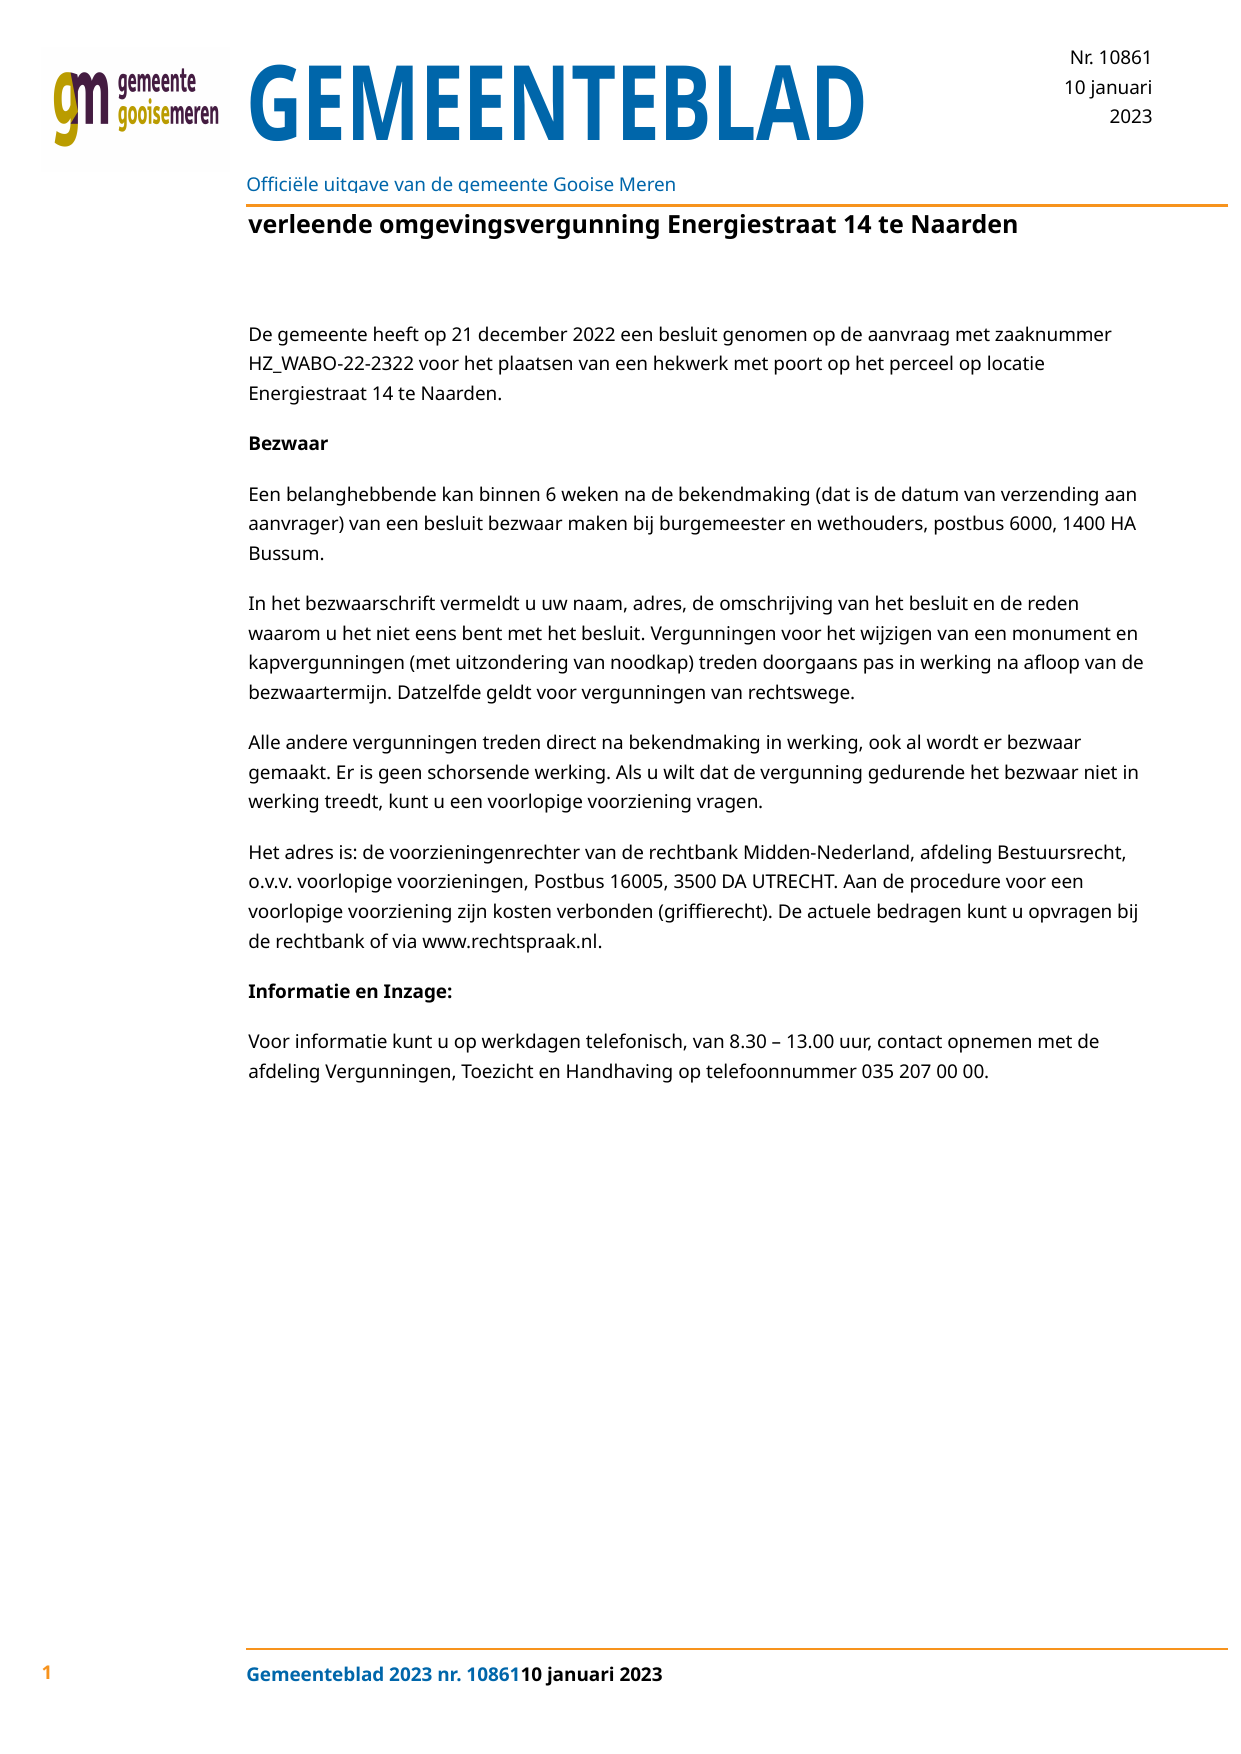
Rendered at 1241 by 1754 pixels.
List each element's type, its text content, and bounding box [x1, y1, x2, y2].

text Alle andere vergunningen treden direct na bekendmaking in werking, ook al wordt er bezwaar gemaakt. Er is geen schorsende werking. Als u wilt dat de vergunning gedurende het bezwaar niet in werking treedt, kunt u een voorlopige voorziening vragen. [248, 729, 1152, 814]
text Informatie en Inzage: [248, 978, 1152, 1004]
text In het bezwaarschrift vermeldt u uw naam, adres, de omschrijving van het besluit en de reden waarom u het niet eens bent met het besluit. Vergunningen voor het wijzigen van een monument en kapvergunningen (met uitzondering van noodkap) treden doorgaans pas in werking na afloop van de bezwaartermijn. Datzelfde geldt voor vergunningen van rechtswege. [248, 590, 1152, 705]
picture [41, 47, 231, 172]
text verleende omgevingsvergunning Energiestraat 14 te Naarden [248, 207, 1152, 241]
text Het adres is: de voorzieningenrechter van de rechtbank Midden-Nederland, afdeling Bestuursrecht, o.v.v. voorlopige voorzieningen, Postbus 16005, 3500 DA UTRECHT. Aan de procedure voor een voorlopige voorziening zijn kosten verbonden (griffierecht). De actuele bedragen kunt u opvragen bij de rechtbank of via www.rechtspraak.nl. [248, 839, 1152, 953]
text De gemeente heeft op 21 december 2022 een besluit genomen op de aanvraag met zaaknummer HZ_WABO-22-2322 voor het plaatsen van een hekwerk met poort op het perceel op locatie Energiestraat 14 te Naarden. [248, 321, 1152, 406]
text Een belanghebbende kan binnen 6 weken na de bekendmaking (dat is de datum van verzending aan aanvrager) van een besluit bezwaar maken bij burgemeester en wethouders, postbus 6000, 1400 HA Bussum. [248, 481, 1152, 566]
text Voor informatie kunt u op werkdagen telefonisch, van 8.30 – 13.00 uur, contact opnemen met de afdeling Vergunningen, Toezicht en Handhaving op telefoonnummer 035 207 00 00. [248, 1029, 1152, 1084]
text Bezwaar [248, 430, 1152, 456]
